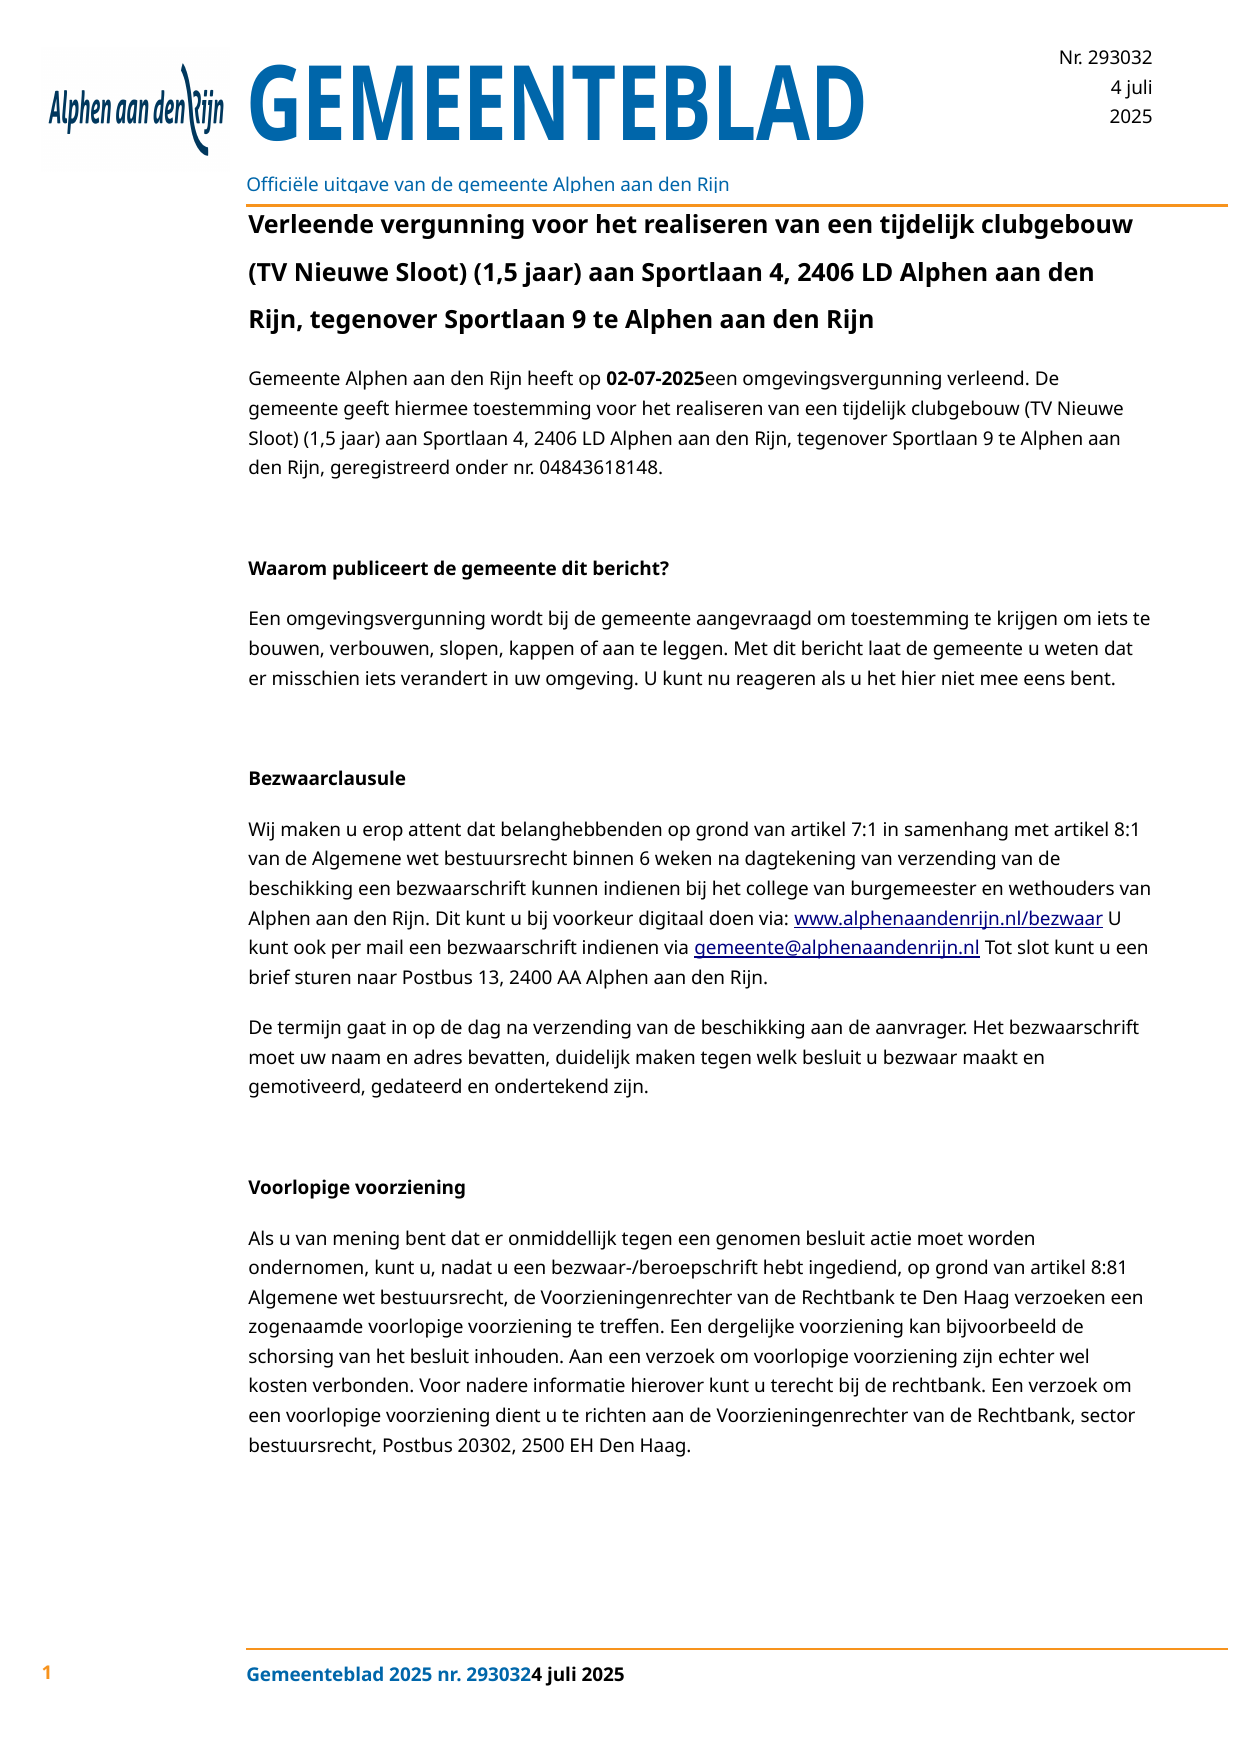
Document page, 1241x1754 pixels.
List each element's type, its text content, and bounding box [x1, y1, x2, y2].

text Als u van mening bent dat er onmiddellijk tegen een genomen besluit actie moet worden ondernomen, kunt u, nadat u een bezwaar-/beroepschrift hebt ingediend, op grond van artikel 8:81 Algemene wet bestuursrecht, de Voorzieningenrechter van de Rechtbank te Den Haag verzoeken een zogenaamde voorlopige voorziening te treffen. Een dergelijke voorziening kan bijvoorbeeld de schorsing van het besluit inhouden. Aan een verzoek om voorlopige voorziening zijn echter wel kosten verbonden. Voor nadere informatie hierover kunt u terecht bij de rechtbank. Een verzoek om een voorlopige voorziening dient u te richten aan de Voorzieningenrechter van de Rechtbank, sector bestuursrecht, Postbus 20302, 2500 EH Den Haag. [248, 1225, 1152, 1457]
text Verleende vergunning voor het realiseren van een tijdelijk clubgebouw (TV Nieuwe Sloot) (1,5 jaar) aan Sportlaan 4, 2406 LD Alphen aan den Rijn, tegenover Sportlaan 9 te Alphen aan den Rijn [248, 207, 1152, 336]
text Een omgevingsvergunning wordt bij de gemeente aangevraagd om toestemming te krijgen om iets te bouwen, verbouwen, slopen, kappen of aan te leggen. Met dit bericht laat de gemeente u weten dat er misschien iets verandert in uw omgeving. U kunt nu reageren als u het hier niet mee eens bent. [248, 606, 1152, 690]
text Bezwaarclausule [248, 766, 1152, 791]
text De termijn gaat in op de dag na verzending van de beschikking aan de aanvrager. Het bezwaarschrift moet uw naam en adres bevatten, duidelijk maken tegen welk besluit u bezwaar maakt en gemotiveerd, gedateerd en ondertekend zijn. [248, 1014, 1152, 1099]
picture [41, 47, 231, 172]
text Voorlopige voorziening [248, 1174, 1152, 1200]
text Waarom publiceert de gemeente dit bericht? [248, 555, 1152, 581]
text Wij maken u erop attent dat belanghebbenden op grond van artikel 7:1 in samenhang met artikel 8:1 van de Algemene wet bestuursrecht binnen 6 weken na dagtekening van verzending van de beschikking een bezwaarschrift kunnen indienen bij het college van burgemeester en wethouders van Alphen aan den Rijn. Dit kunt u bij voorkeur digitaal doen via: www.alphenaandenrijn.nl/bezwaar U kunt ook per mail een bezwaarschrift indienen via gemeente@alphenaandenrijn.nl Tot slot kunt u een brief sturen naar Postbus 13, 2400 AA Alphen aan den Rijn. [248, 816, 1152, 989]
text Gemeente Alphen aan den Rijn heeft op 02-07-2025een omgevingsvergunning verleend. De gemeente geeft hiermee toestemming voor het realiseren van een tijdelijk clubgebouw (TV Nieuwe Sloot) (1,5 jaar) aan Sportlaan 4, 2406 LD Alphen aan den Rijn, tegenover Sportlaan 9 te Alphen aan den Rijn, geregistreerd onder nr. 04843618148. [248, 366, 1152, 480]
